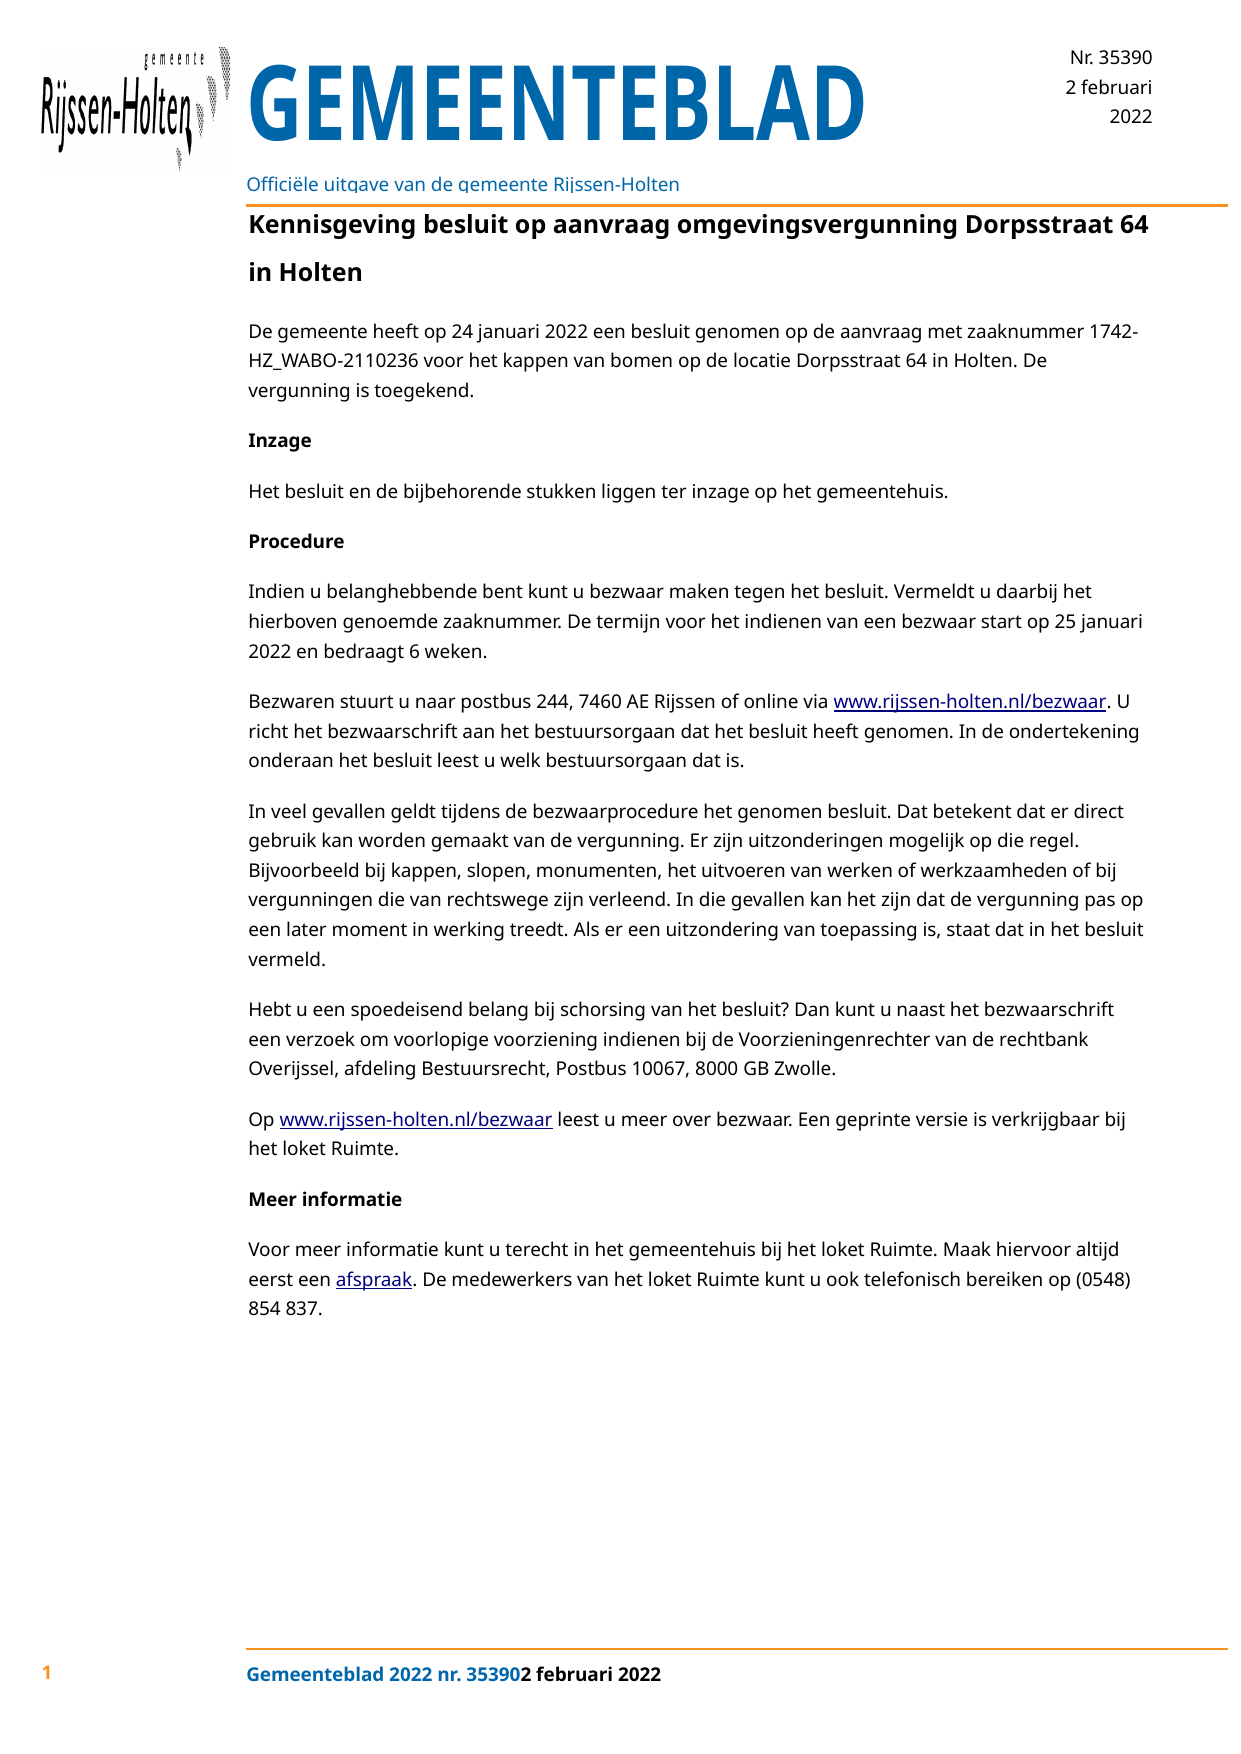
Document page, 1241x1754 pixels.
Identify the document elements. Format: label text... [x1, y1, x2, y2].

text Inzage [248, 427, 1152, 453]
text Voor meer informatie kunt u terecht in het gemeentehuis bij het loket Ruimte. Maak hiervoor altijd eerst een afspraak. De medewerkers van het loket Ruimte kunt u ook telefonisch bereiken op (0548) 854 837. [248, 1236, 1152, 1321]
text Kennisgeving besluit op aanvraag omgevingsvergunning Dorpsstraat 64 in Holten [248, 207, 1152, 288]
text Procedure [248, 528, 1152, 554]
text In veel gevallen geldt tijdens de bezwaarprocedure het genomen besluit. Dat betekent dat er direct gebruik kan worden gemaakt van de vergunning. Er zijn uitzonderingen mogelijk op die regel. Bijvoorbeeld bij kappen, slopen, monumenten, het uitvoeren van werken of werkzaamheden of bij vergunningen die van rechtswege zijn verleend. In die gevallen kan het zijn dat de vergunning pas op een later moment in werking treedt. Als er een uitzondering van toepassing is, staat dat in het besluit vermeld. [248, 798, 1152, 972]
picture [41, 47, 231, 172]
text Hebt u een spoedeisend belang bij schorsing van het besluit? Dan kunt u naast het bezwaarschrift een verzoek om voorlopige voorziening indienen bij de Voorzieningenrechter van de rechtbank Overijssel, afdeling Bestuursrecht, Postbus 10067, 8000 GB Zwolle. [248, 996, 1152, 1081]
text Het besluit en de bijbehorende stukken liggen ter inzage op het gemeentehuis. [248, 478, 1152, 504]
text Op www.rijssen-holten.nl/bezwaar leest u meer over bezwaar. Een geprinte versie is verkrijgbaar bij het loket Ruimte. [248, 1106, 1152, 1161]
text De gemeente heeft op 24 januari 2022 een besluit genomen op de aanvraag met zaaknummer 1742-HZ_WABO-2110236 voor het kappen van bomen op de locatie Dorpsstraat 64 in Holten. De vergunning is toegekend. [248, 318, 1152, 403]
text Bezwaren stuurt u naar postbus 244, 7460 AE Rijssen of online via www.rijssen-holten.nl/bezwaar. U richt het bezwaarschrift aan het bestuursorgaan dat het besluit heeft genomen. In de ondertekening onderaan het besluit leest u welk bestuursorgaan dat is. [248, 688, 1152, 773]
text Indien u belanghebbende bent kunt u bezwaar maken tegen het besluit. Vermeldt u daarbij het hierboven genoemde zaaknummer. De termijn voor het indienen van een bezwaar start op 25 januari 2022 en bedraagt 6 weken. [248, 579, 1152, 664]
text Meer informatie [248, 1186, 1152, 1212]
